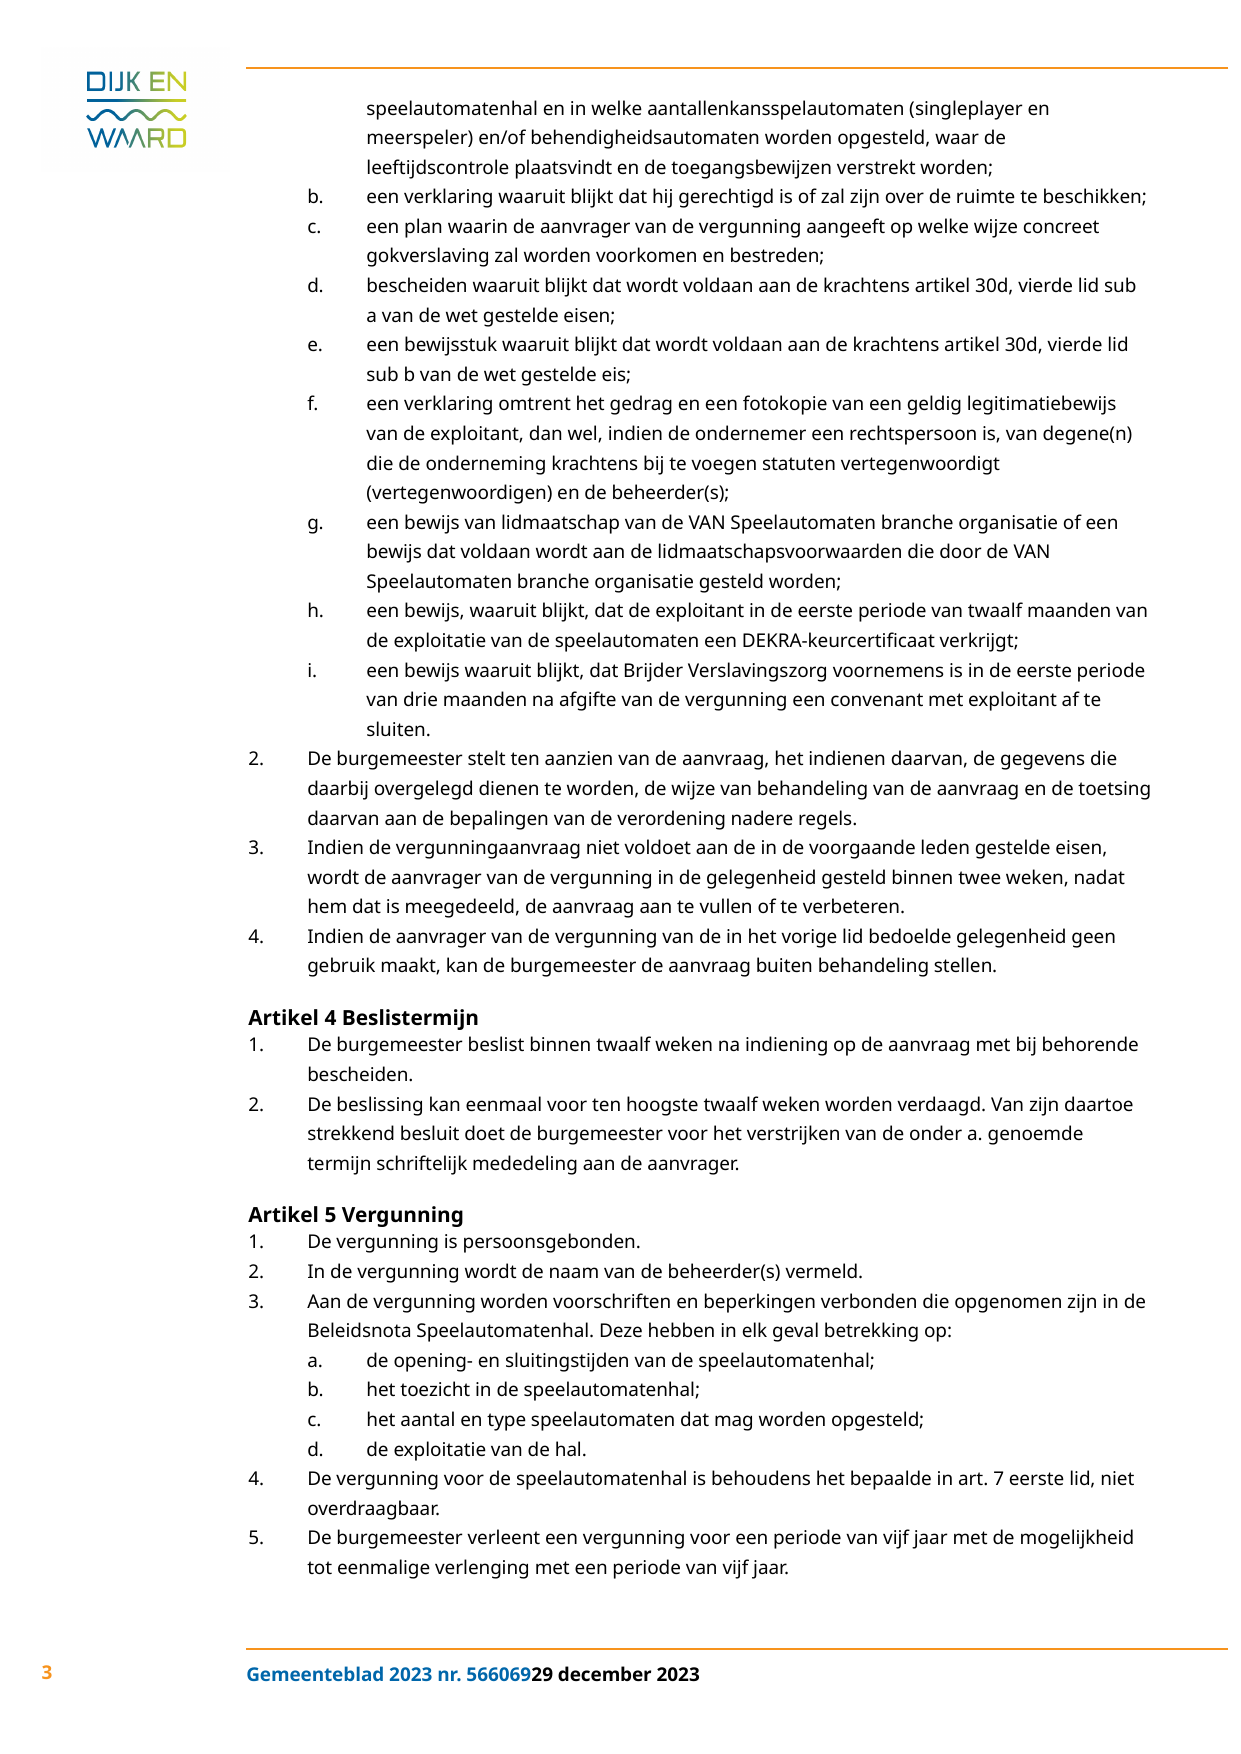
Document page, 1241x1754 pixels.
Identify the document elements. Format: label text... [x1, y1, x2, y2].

list De vergunning is persoonsgebonden. [248, 1229, 1152, 1254]
list de exploitatie van de hal. [307, 1436, 1152, 1462]
list een bewijs waaruit blijkt, dat Brijder Verslavingszorg voornemens is in de eerste periode van drie maanden na afgifte van de vergunning een convenant met exploitant af te sluiten. [307, 657, 1152, 742]
text Artikel 5 Vergunning [248, 1200, 1152, 1229]
list een verklaring waaruit blijkt dat hij gerechtigd is of zal zijn over de ruimte te beschikken; [307, 183, 1152, 209]
text Artikel 4 Beslistermijn [248, 1003, 1152, 1032]
list De burgemeester stelt ten aanzien van de aanvraag, het indienen daarvan, de gegevens die daarbij overgelegd dienen te worden, de wijze van behandeling van de aanvraag en de toetsing daarvan aan de bepalingen van de verordening nadere regels. [248, 746, 1152, 831]
list bescheiden waaruit blijkt dat wordt voldaan aan de krachtens artikel 30d, vierde lid sub a van de wet gestelde eisen; [307, 272, 1152, 328]
list Aan de vergunning worden voorschriften en beperkingen verbonden die opgenomen zijn in de Beleidsnota Speelautomatenhal. Deze hebben in elk geval betrekking op: [248, 1288, 1152, 1343]
list het toezicht in de speelautomatenhal; [307, 1377, 1152, 1402]
list Indien de aanvrager van de vergunning van de in het vorige lid bedoelde gelegenheid geen gebruik maakt, kan de burgemeester de aanvraag buiten behandeling stellen. [248, 923, 1152, 978]
list een plan waarin de aanvrager van de vergunning aangeeft op welke wijze concreet gokverslaving zal worden voorkomen en bestreden; [307, 213, 1152, 268]
list het aantal en type speelautomaten dat mag worden opgesteld; [307, 1406, 1152, 1432]
list De beslissing kan eenmaal voor ten hoogste twaalf weken worden verdaagd. Van zijn daartoe strekkend besluit doet de burgemeester voor het verstrijken van de onder a. genoemde termijn schriftelijk mededeling aan de aanvrager. [248, 1091, 1152, 1176]
list In de vergunning wordt de naam van de beheerder(s) vermeld. [248, 1258, 1152, 1284]
list de opening- en sluitingstijden van de speelautomatenhal; [307, 1347, 1152, 1373]
list De burgemeester verleent een vergunning voor een periode van vijf jaar met de mogelijkheid tot eenmalige verlenging met een periode van vijf jaar. [248, 1524, 1152, 1580]
list De vergunning voor de speelautomatenhal is behoudens het bepaalde in art. 7 eerste lid, niet overdraagbaar. [248, 1465, 1152, 1521]
list een bewijs van lidmaatschap van de VAN Speelautomaten branche organisatie of een bewijs dat voldaan wordt aan de lidmaatschapsvoorwaarden die door de VAN Speelautomaten branche organisatie gesteld worden; [307, 509, 1152, 594]
list Indien de vergunningaanvraag niet voldoet aan de in de voorgaande leden gestelde eisen, wordt de aanvrager van de vergunning in de gelegenheid gesteld binnen twee weken, nadat hem dat is meegedeeld, de aanvraag aan te vullen of te verbeteren. [248, 834, 1152, 919]
list een verklaring omtrent het gedrag en een fotokopie van een geldig legitimatiebewijs van de exploitant, dan wel, indien de ondernemer een rechtspersoon is, van degene(n) die de onderneming krachtens bij te voegen statuten vertegenwoordigt (vertegenwoordigen) en de beheerder(s); [307, 391, 1152, 505]
list een bewijs, waaruit blijkt, dat de exploitant in de eerste periode van twaalf maanden van de exploitatie van de speelautomaten een DEKRA-keurcertificaat verkrijgt; [307, 598, 1152, 653]
picture [41, 47, 231, 172]
list De burgemeester beslist binnen twaalf weken na indiening op de aanvraag met bij behorende bescheiden. [248, 1032, 1152, 1087]
list een bewijsstuk waaruit blijkt dat wordt voldaan aan de krachtens artikel 30d, vierde lid sub b van de wet gestelde eis; [307, 331, 1152, 387]
list speelautomatenhal en in welke aantallenkansspelautomaten (singleplayer en meerspeler) en/of behendigheidsautomaten worden opgesteld, waar de leeftijdscontrole plaatsvindt en de toegangsbewijzen verstrekt worden; [307, 95, 1152, 180]
